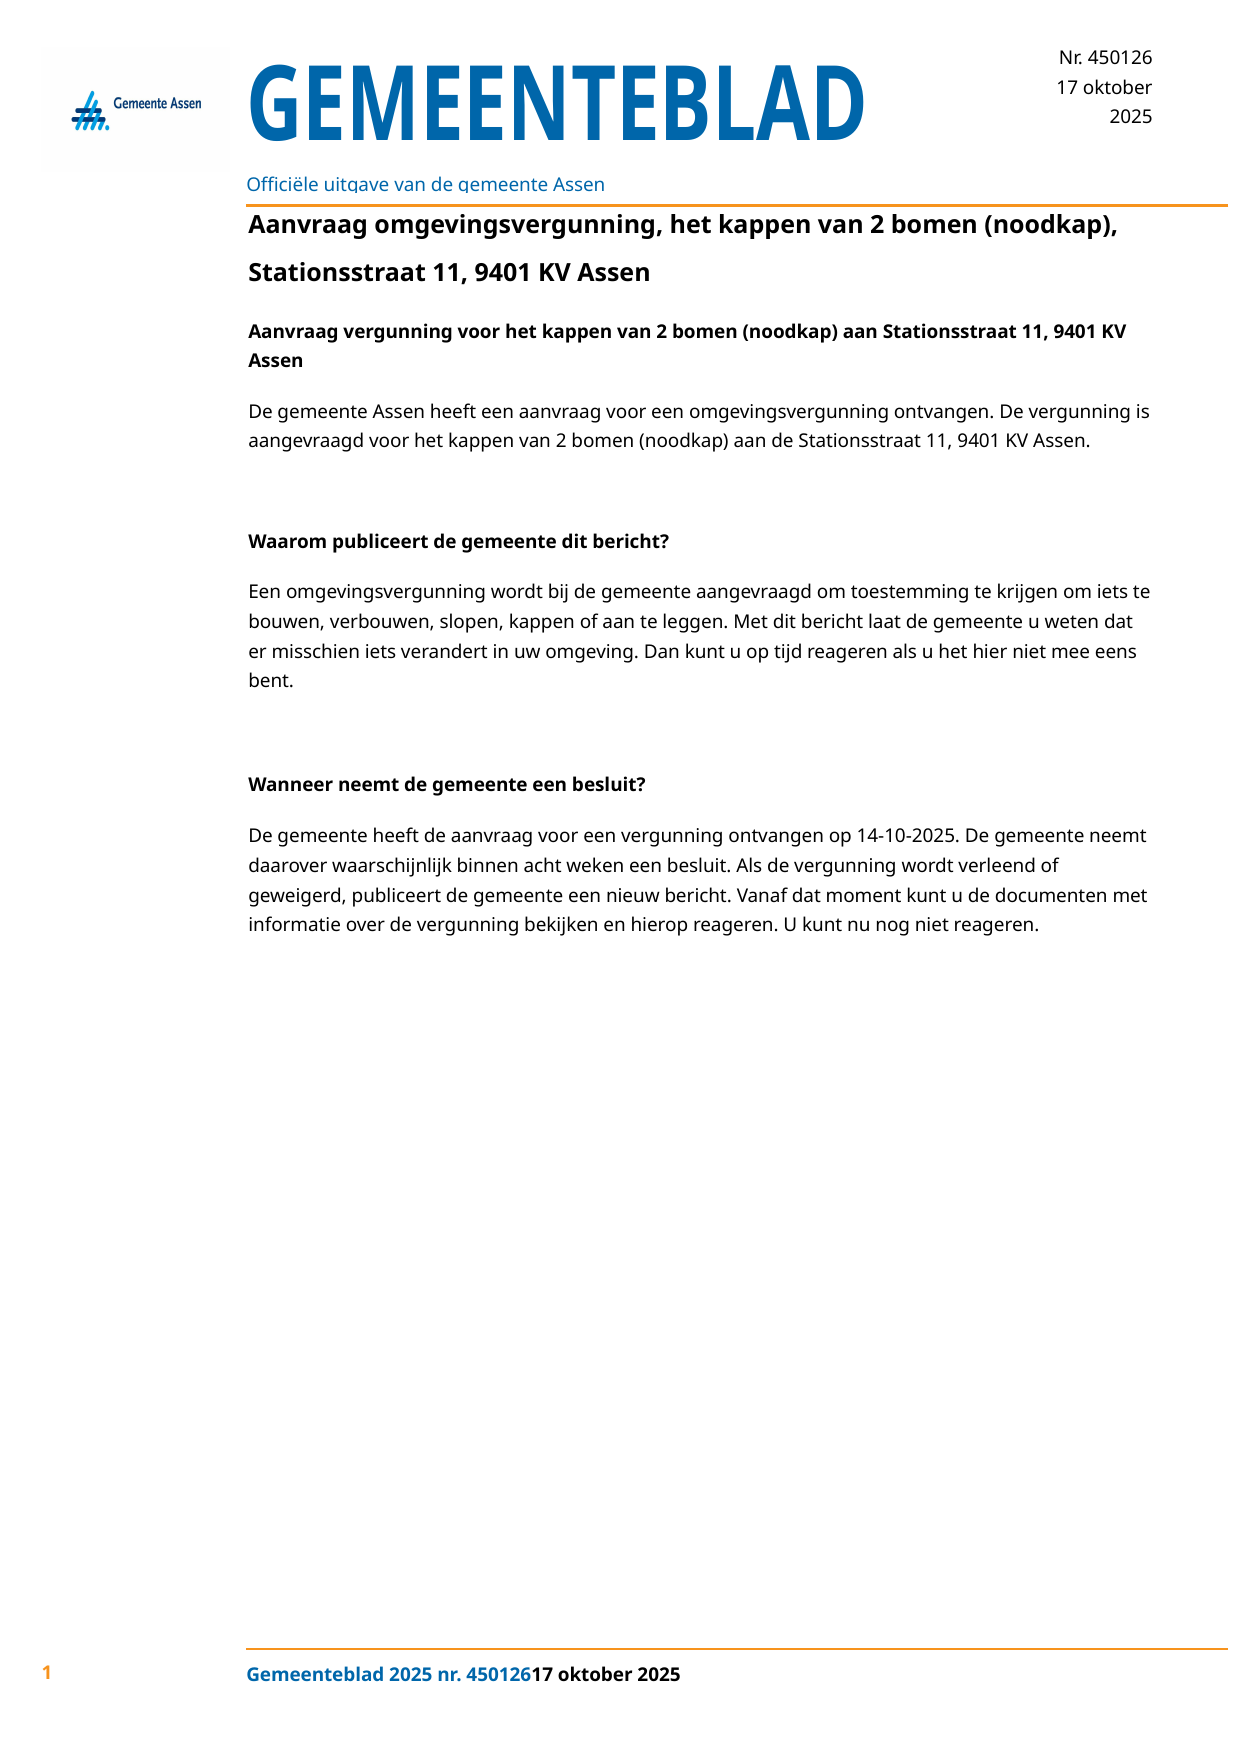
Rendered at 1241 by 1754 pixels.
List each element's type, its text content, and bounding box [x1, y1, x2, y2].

picture [41, 47, 231, 172]
text Aanvraag omgevingsvergunning, het kappen van 2 bomen (noodkap), Stationsstraat 11, 9401 KV Assen [248, 207, 1152, 288]
text De gemeente heeft de aanvraag voor een vergunning ontvangen op 14-10-2025. De gemeente neemt daarover waarschijnlijk binnen acht weken een besluit. Als de vergunning wordt verleend of geweigerd, publiceert de gemeente een nieuw bericht. Vanaf dat moment kunt u de documenten met informatie over de vergunning bekijken en hierop reageren. U kunt nu nog niet reageren. [248, 823, 1152, 937]
text Waarom publiceert de gemeente dit bericht? [248, 528, 1152, 554]
text Aanvraag vergunning voor het kappen van 2 bomen (noodkap) aan Stationsstraat 11, 9401 KV Assen [248, 318, 1152, 373]
text De gemeente Assen heeft een aanvraag voor een omgevingsvergunning ontvangen. De vergunning is aangevraagd voor het kappen van 2 bomen (noodkap) aan de Stationsstraat 11, 9401 KV Assen. [248, 398, 1152, 453]
text ﻿Wanneer neemt de gemeente een besluit? [248, 768, 1152, 797]
text Een omgevingsvergunning wordt bij de gemeente aangevraagd om toestemming te krijgen om iets te bouwen, verbouwen, slopen, kappen of aan te leggen. Met dit bericht laat de gemeente u weten dat er misschien iets verandert in uw omgeving. Dan kunt u op tijd reageren als u het hier niet mee eens bent. [248, 579, 1152, 693]
